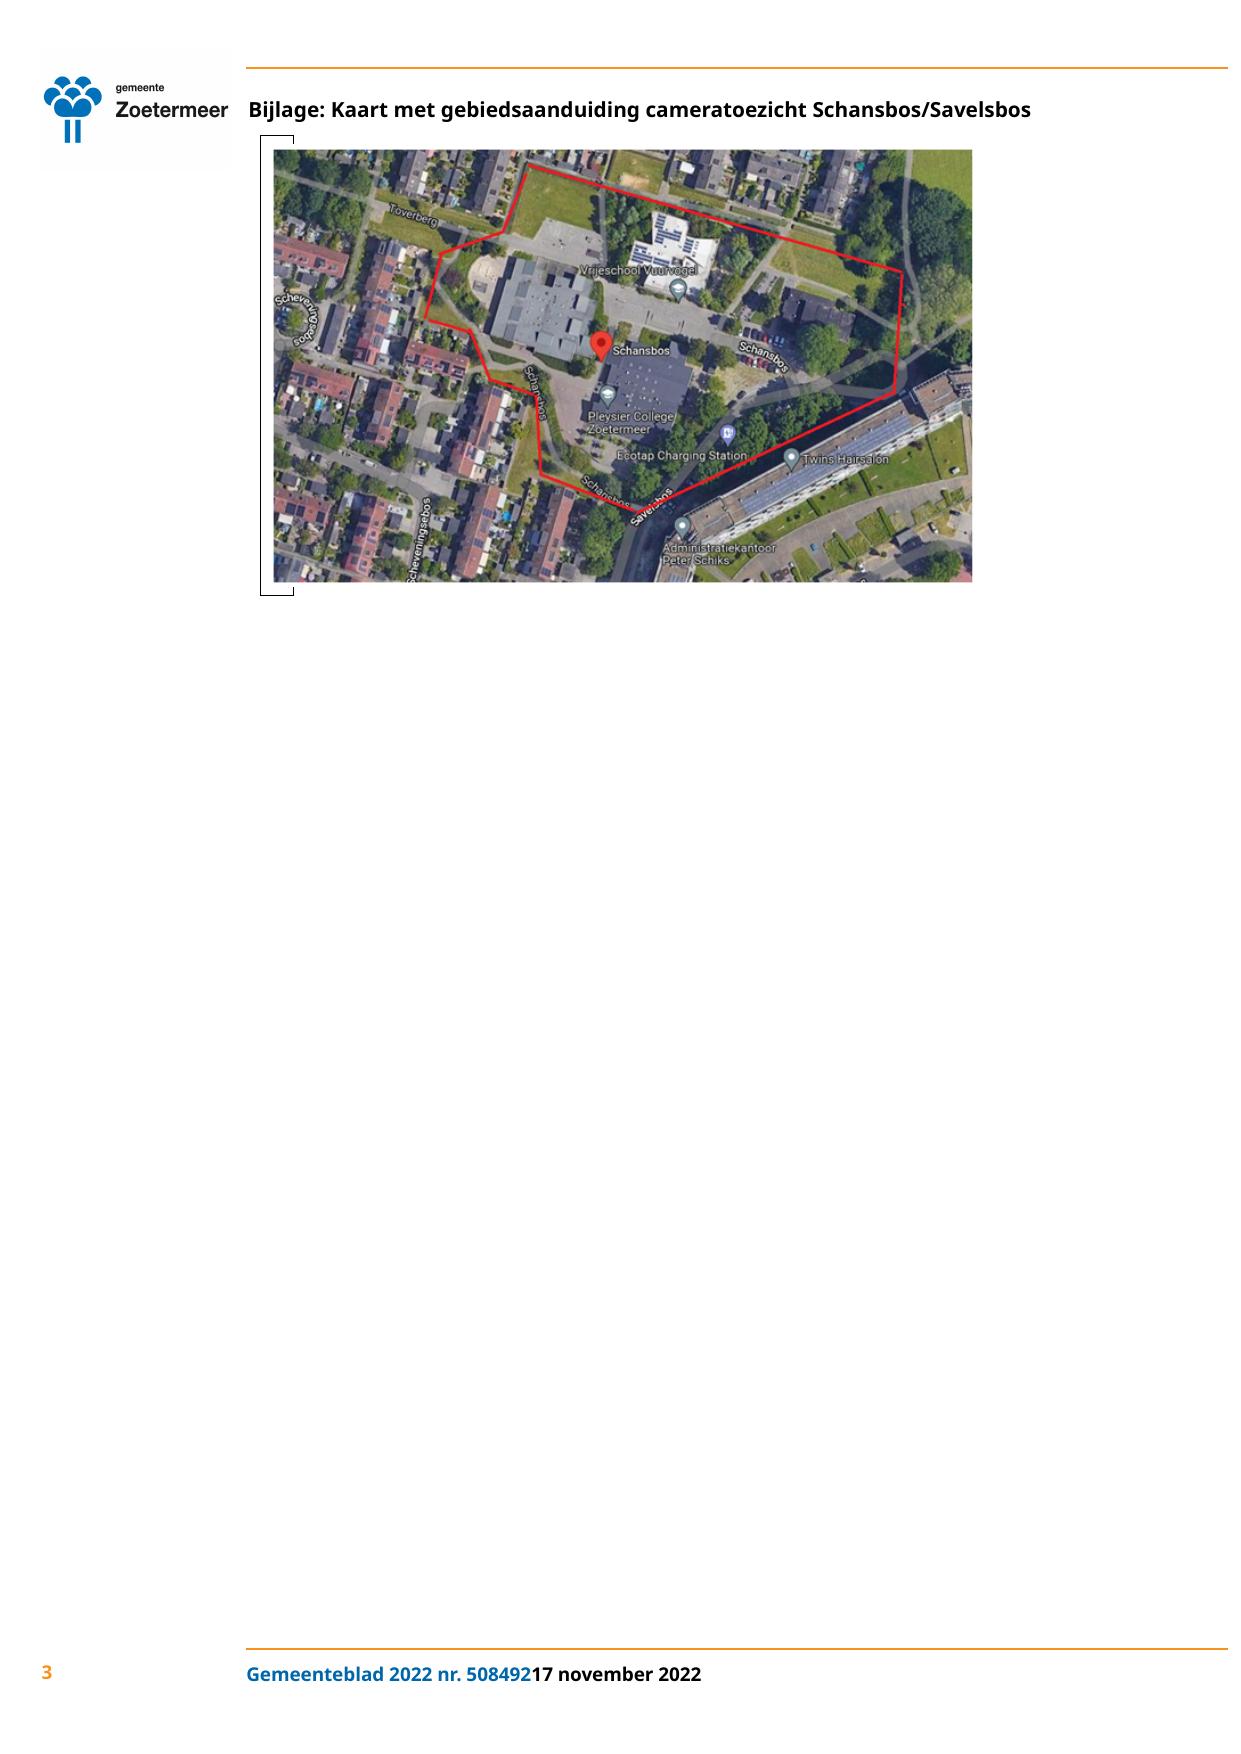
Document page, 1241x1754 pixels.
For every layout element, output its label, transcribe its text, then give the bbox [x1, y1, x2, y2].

picture [268, 144, 978, 587]
picture [41, 47, 231, 172]
text Bijlage: Kaart met gebiedsaanduiding cameratoezicht Schansbos/Savelsbos [248, 95, 1152, 123]
